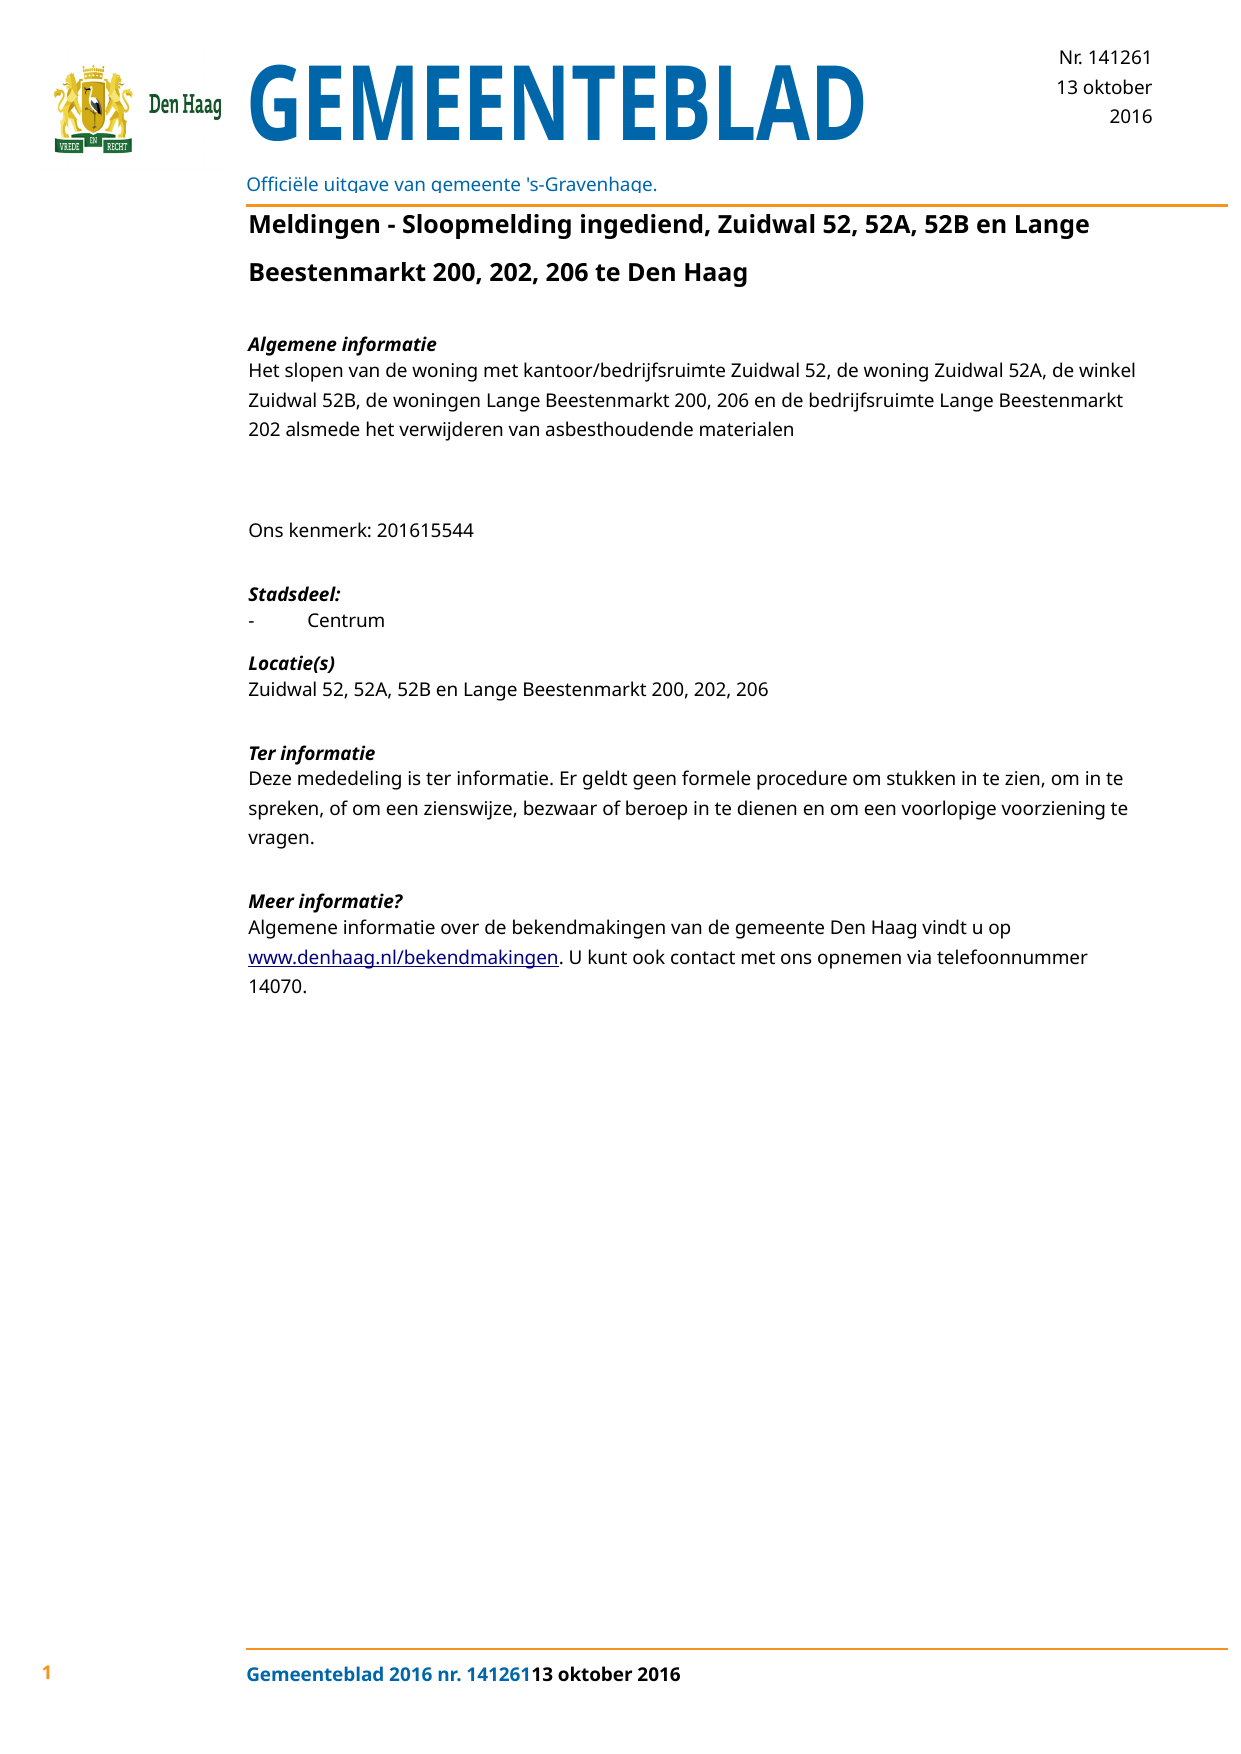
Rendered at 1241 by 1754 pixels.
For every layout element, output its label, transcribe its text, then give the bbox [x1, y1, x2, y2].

text Stadsdeel: [248, 581, 1152, 607]
text Algemene informatie [248, 331, 1152, 357]
list Centrum [248, 607, 1152, 633]
text Ons kenmerk: 201615544 [248, 517, 1152, 543]
text Het slopen van de woning met kantoor/bedrijfsruimte Zuidwal 52, de woning Zuidwal 52A, de winkel Zuidwal 52B, de woningen Lange Beestenmarkt 200, 206 en de bedrijfsruimte Lange Beestenmarkt 202 alsmede het verwijderen van asbesthoudende materialen [248, 357, 1152, 442]
picture [41, 47, 231, 172]
text Algemene informatie over de bekendmakingen van de gemeente Den Haag vindt u op www.denhaag.nl/bekendmakingen. U kunt ook contact met ons opnemen via telefoonnummer 14070. [248, 914, 1152, 999]
text Deze mededeling is ter informatie. Er geldt geen formele procedure om stukken in te zien, om in te spreken, of om een zienswijze, bezwaar of beroep in te dienen en om een voorlopige voorziening te vragen. [248, 765, 1152, 850]
text Meldingen - Sloopmelding ingediend, Zuidwal 52, 52A, 52B en Lange Beestenmarkt 200, 202, 206 te Den Haag [248, 207, 1152, 288]
text Meer informatie? [248, 888, 1152, 914]
text Locatie(s) [248, 650, 1152, 676]
text Ter informatie [248, 740, 1152, 765]
text Zuidwal 52, 52A, 52B en Lange Beestenmarkt 200, 202, 206 [248, 676, 1152, 701]
